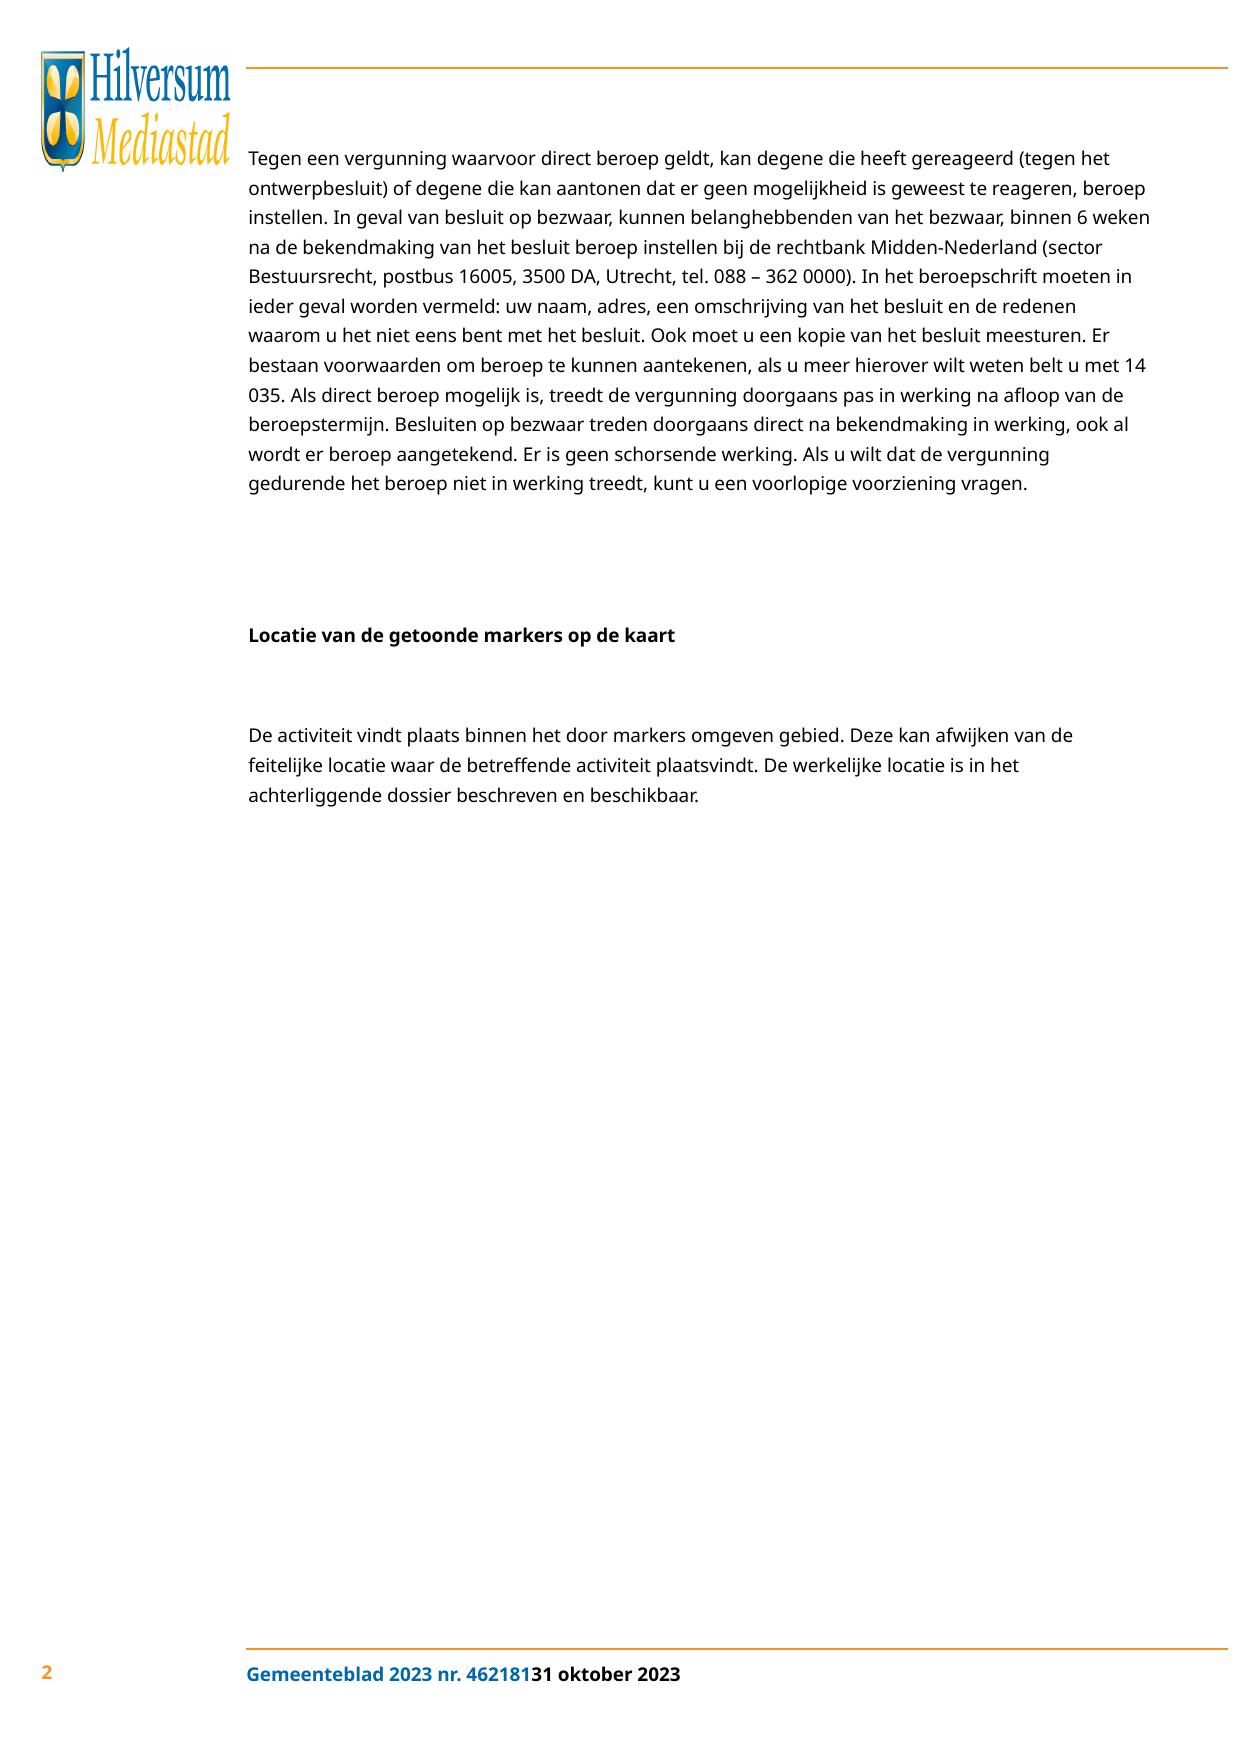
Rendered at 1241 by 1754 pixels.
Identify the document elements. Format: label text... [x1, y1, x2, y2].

text Locatie van de getoonde markers op de kaart [248, 622, 1152, 648]
text Tegen een vergunning waarvoor direct beroep geldt, kan degene die heeft gereageerd (tegen het ontwerpbesluit) of degene die kan aantonen dat er geen mogelijkheid is geweest te reageren, beroep instellen. In geval van besluit op bezwaar, kunnen belanghebbenden van het bezwaar, binnen 6 weken na de bekendmaking van het besluit beroep instellen bij de rechtbank Midden-Nederland (sector Bestuursrecht, postbus 16005, 3500 DA, Utrecht, tel. 088 – 362 0000). In het beroepschrift moeten in ieder geval worden vermeld: uw naam, adres, een omschrijving van het besluit en de redenen waarom u het niet eens bent met het besluit. Ook moet u een kopie van het besluit meesturen. Er bestaan voorwaarden om beroep te kunnen aantekenen, als u meer hierover wilt weten belt u met 14 035. Als direct beroep mogelijk is, treedt de vergunning doorgaans pas in werking na afloop van de beroepstermijn. Besluiten op bezwaar treden doorgaans direct na bekendmaking in werking, ook al wordt er beroep aangetekend. Er is geen schorsende werking. Als u wilt dat de vergunning gedurende het beroep niet in werking treedt, kunt u een voorlopige voorziening vragen. [248, 145, 1152, 496]
text De activiteit vindt plaats binnen het door markers omgeven gebied. Deze kan afwijken van de feitelijke locatie waar de betreffende activiteit plaatsvindt. De werkelijke locatie is in het achterliggende dossier beschreven en beschikbaar. [248, 723, 1152, 808]
picture [41, 47, 231, 172]
